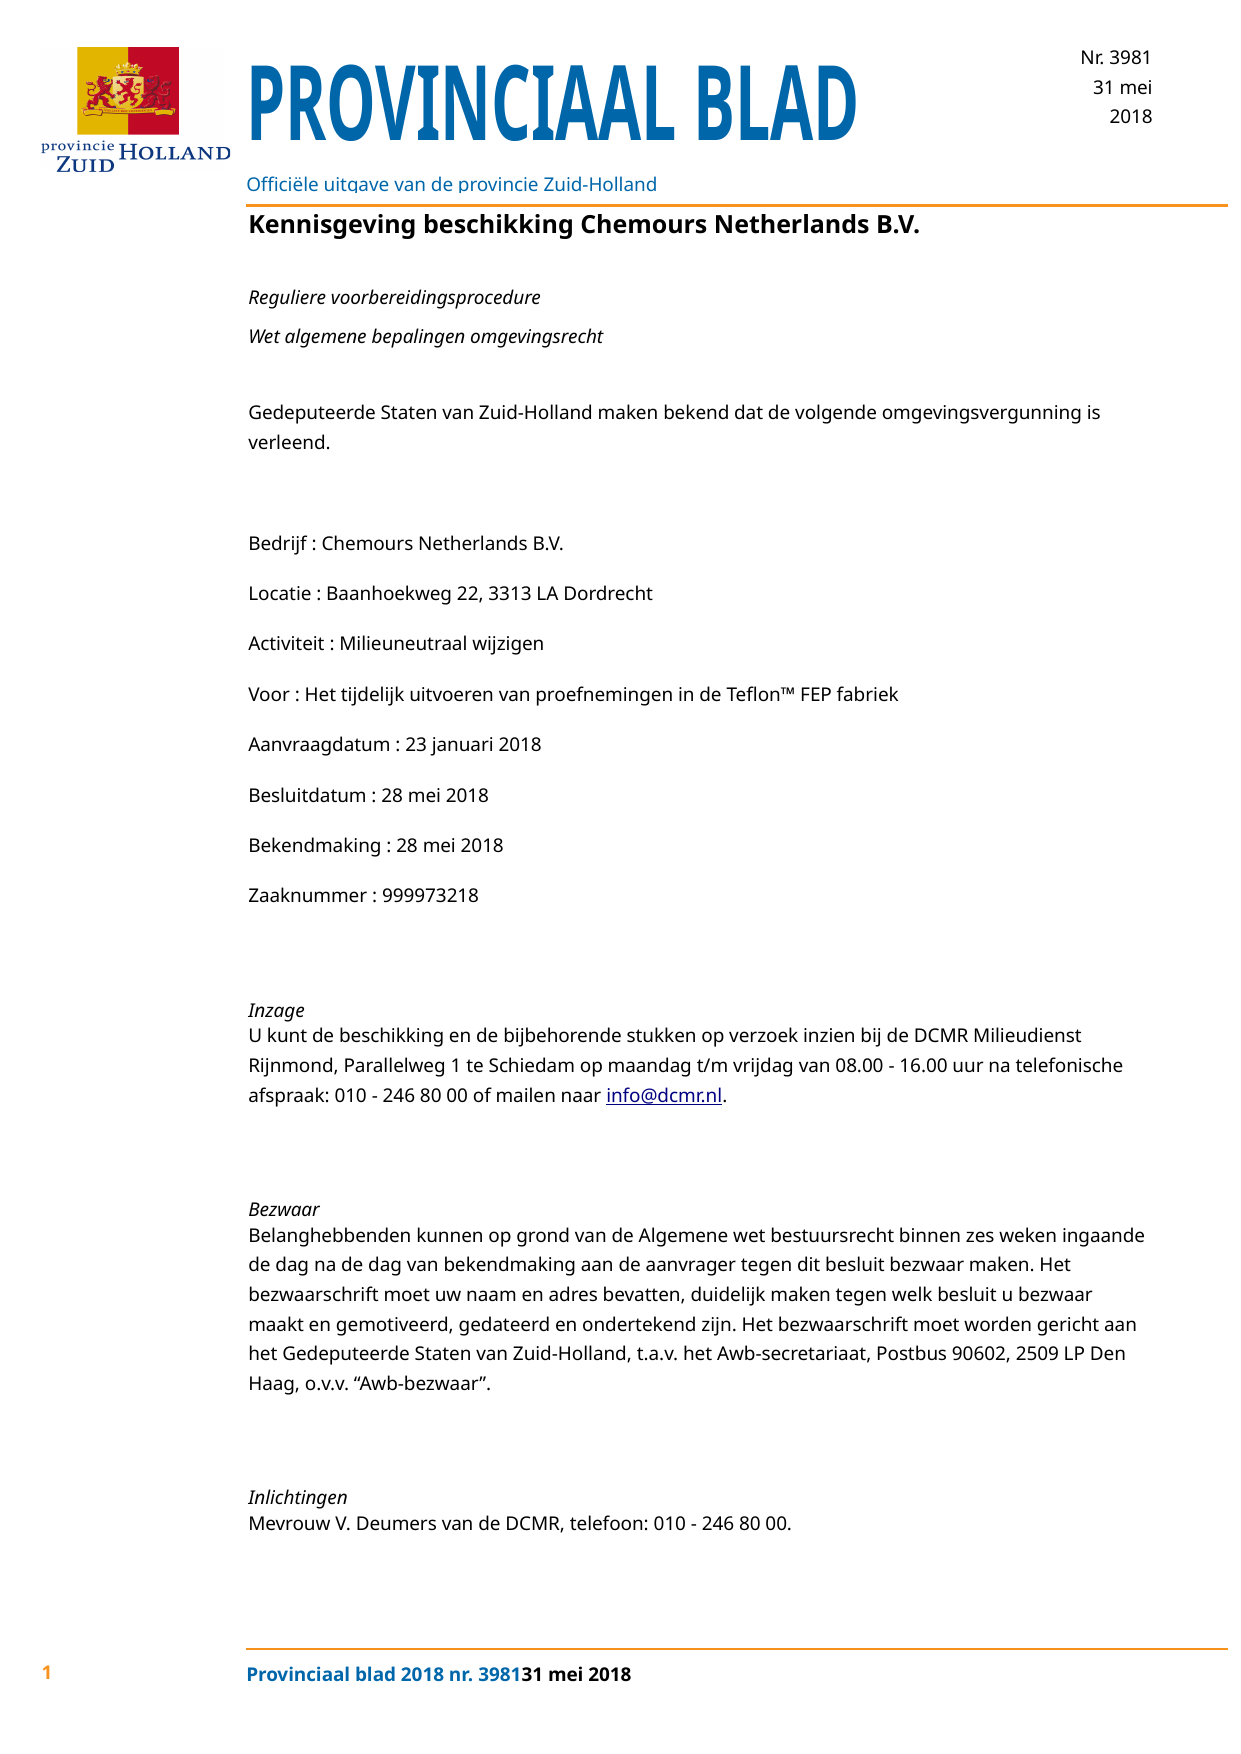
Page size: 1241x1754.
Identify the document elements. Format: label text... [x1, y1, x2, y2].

text Besluitdatum : 28 mei 2018 [248, 782, 1152, 807]
text Bekendmaking : 28 mei 2018 [248, 832, 1152, 858]
text Kennisgeving beschikking Chemours Netherlands B.V. [248, 207, 1152, 241]
text Bezwaar [248, 1196, 1152, 1222]
text Inlichtingen [248, 1484, 1152, 1510]
text Activiteit : Milieuneutraal wijzigen [248, 631, 1152, 656]
text Bedrijf : Chemours Netherlands B.V. [248, 530, 1152, 555]
text Locatie : Baanhoekweg 22, 3313 LA Dordrecht [248, 580, 1152, 606]
text Voor : Het tijdelijk uitvoeren van proefnemingen in de Teflon™ FEP fabriek [248, 681, 1152, 707]
text Inzage [248, 997, 1152, 1023]
picture [41, 47, 231, 172]
text Wet algemene bepalingen omgevingsrecht [248, 323, 1152, 349]
text Zaaknummer : 999973218 [248, 883, 1152, 908]
text U kunt de beschikking en de bijbehorende stukken op verzoek inzien bij de DCMR Milieudienst Rijnmond, Parallelweg 1 te Schiedam op maandag t/m vrijdag van 08.00 - 16.00 uur na telefonische afspraak: 010 - 246 80 00 of mailen naar info@dcmr.nl. [248, 1023, 1152, 1108]
text Gedeputeerde Staten van Zuid-Holland maken bekend dat de volgende omgevingsvergunning is verleend. [248, 399, 1152, 454]
text Aanvraagdatum : 23 januari 2018 [248, 731, 1152, 757]
text Belanghebbenden kunnen op grond van de Algemene wet bestuursrecht binnen zes weken ingaande de dag na de dag van bekendmaking aan de aanvrager tegen dit besluit bezwaar maken. Het bezwaarschrift moet uw naam en adres bevatten, duidelijk maken tegen welk besluit u bezwaar maakt en gemotiveerd, gedateerd en ondertekend zijn. Het bezwaarschrift moet worden gericht aan het Gedeputeerde Staten van Zuid-Holland, t.a.v. het Awb-secretariaat, Postbus 90602, 2509 LP Den Haag, o.v.v. “Awb-bezwaar”. [248, 1222, 1152, 1396]
text Mevrouw V. Deumers van de DCMR, telefoon: 010 - 246 80 00. [248, 1510, 1152, 1536]
text Reguliere voorbereidingsprocedure [248, 284, 1152, 309]
